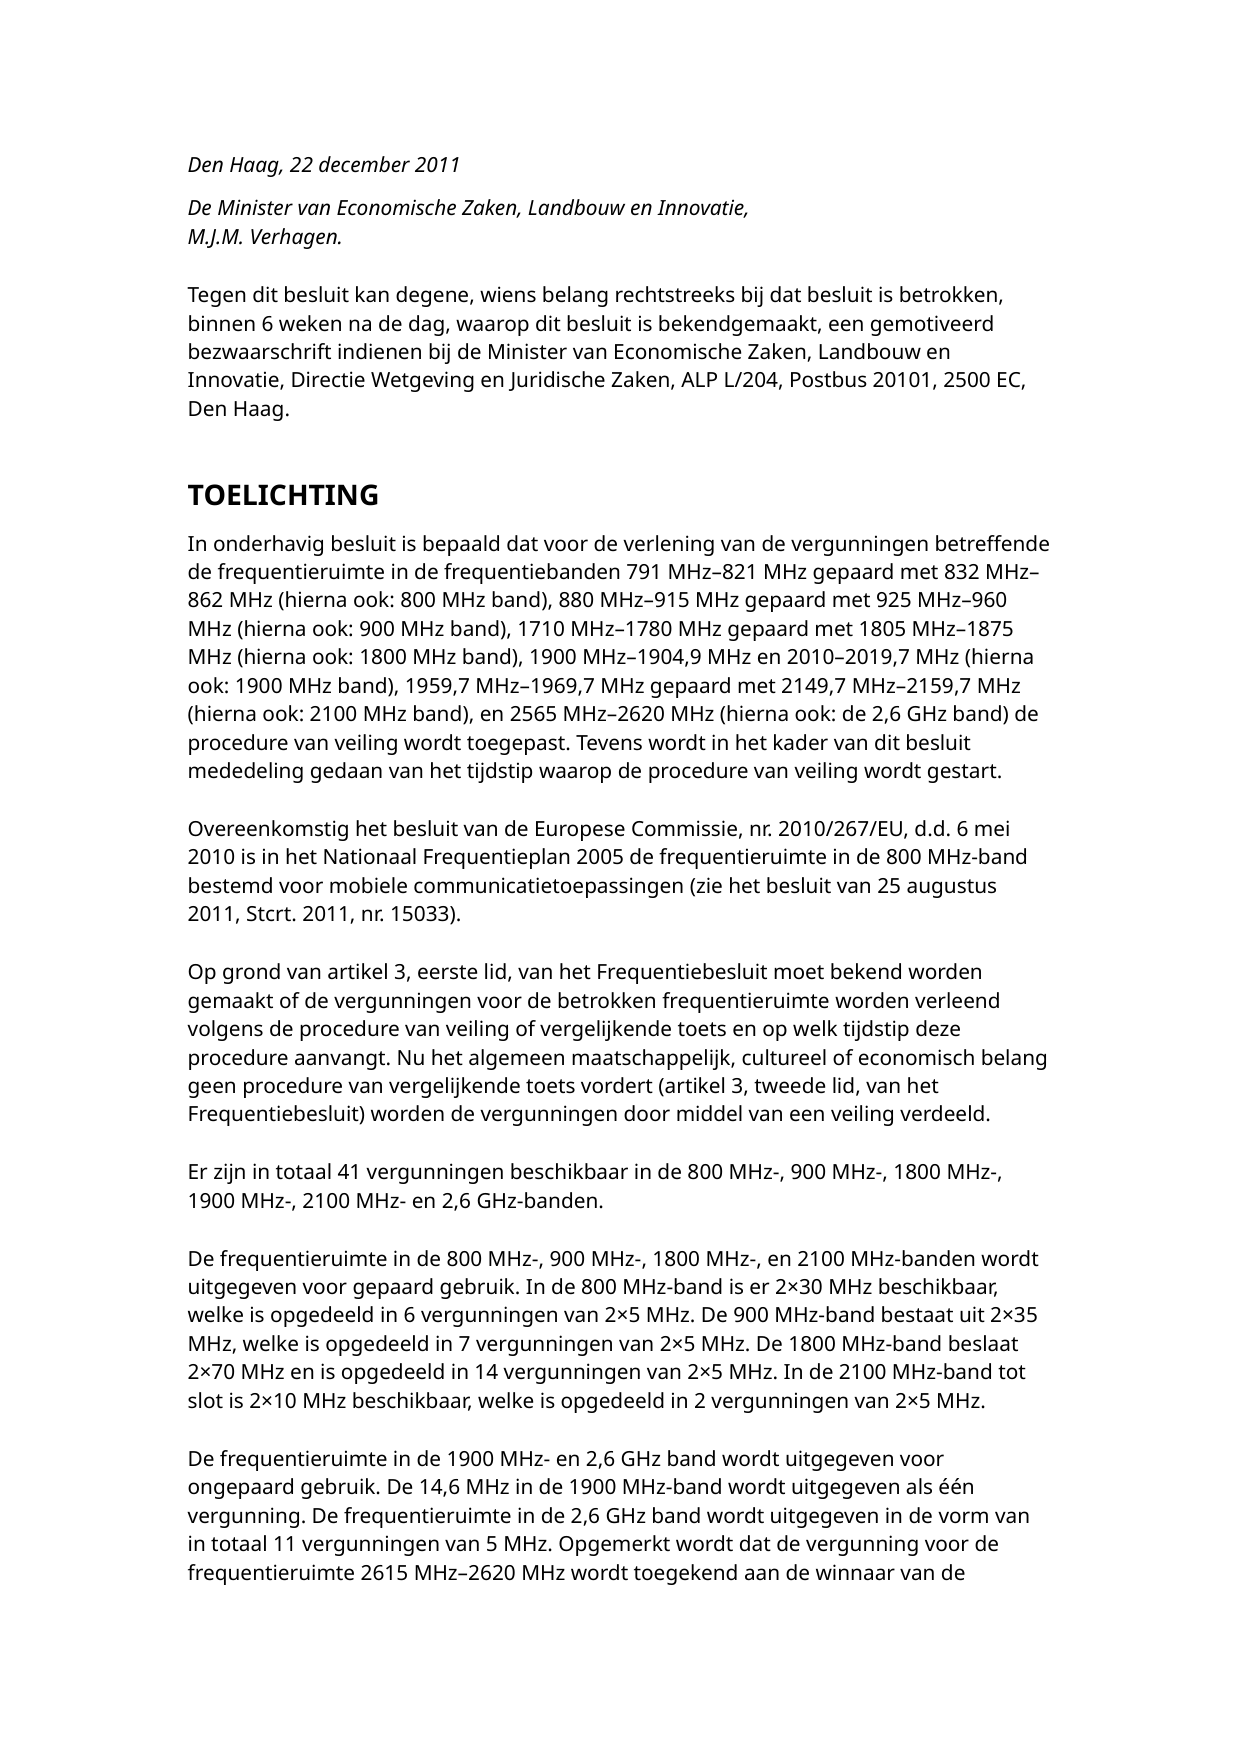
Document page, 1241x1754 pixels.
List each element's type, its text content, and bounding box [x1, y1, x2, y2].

text Overeenkomstig het besluit van de Europese Commissie, nr. 2010/267/EU, d.d. 6 mei 2010 is in het Nationaal Frequentieplan 2005 de frequentieruimte in de 800 MHz-band bestemd voor mobiele communicatietoepassingen (zie het besluit van 25 augustus 2011, Stcrt. 2011, nr. 15033). [187, 814, 1053, 928]
text Op grond van artikel 3, eerste lid, van het Frequentiebesluit moet bekend worden gemaakt of de vergunningen voor de betrokken frequentieruimte worden verleend volgens de procedure van veiling of vergelijkende toets en op welk tijdstip deze procedure aanvangt. Nu het algemeen maatschappelijk, cultureel of economisch belang geen procedure van vergelijkende toets vordert (artikel 3, tweede lid, van het Frequentiebesluit) worden de vergunningen door middel van een veiling verdeeld. [187, 957, 1053, 1128]
text De frequentieruimte in de 800 MHz-, 900 MHz-, 1800 MHz-, en 2100 MHz-banden wordt uitgegeven voor gepaard gebruik. In de 800 MHz-band is er 2×30 MHz beschikbaar, welke is opgedeeld in 6 vergunningen van 2×5 MHz. De 900 MHz-band bestaat uit 2×35 MHz, welke is opgedeeld in 7 vergunningen van 2×5 MHz. De 1800 MHz-band beslaat 2×70 MHz en is opgedeeld in 14 vergunningen van 2×5 MHz. In de 2100 MHz-band tot slot is 2×10 MHz beschikbaar, welke is opgedeeld in 2 vergunningen van 2×5 MHz. [187, 1244, 1053, 1414]
subtitle TOELICHTING [187, 475, 1053, 514]
text De Minister van Economische Zaken, Landbouw en Innovatie, [187, 193, 1053, 222]
text Tegen dit besluit kan degene, wiens belang rechtstreeks bij dat besluit is betrokken, binnen 6 weken na de dag, waarop dit besluit is bekendgemaakt, een gemotiveerd bezwaarschrift indienen bij de Minister van Economische Zaken, Landbouw en Innovatie, Directie Wetgeving en Juridische Zaken, ALP L/204, Postbus 20101, 2500 EC, Den Haag. [187, 280, 1053, 422]
text Den Haag, 22 december 2011 [187, 150, 1053, 178]
text In onderhavig besluit is bepaald dat voor de verlening van de vergunningen betreffende de frequentieruimte in de frequentiebanden 791 MHz–821 MHz gepaard met 832 MHz–862 MHz (hierna ook: 800 MHz band), 880 MHz–915 MHz gepaard met 925 MHz–960 MHz (hierna ook: 900 MHz band), 1710 MHz–1780 MHz gepaard met 1805 MHz–1875 MHz (hierna ook: 1800 MHz band), 1900 MHz–1904,9 MHz en 2010–2019,7 MHz (hierna ook: 1900 MHz band), 1959,7 MHz–1969,7 MHz gepaard met 2149,7 MHz–2159,7 MHz (hierna ook: 2100 MHz band), en 2565 MHz–2620 MHz (hierna ook: de 2,6 GHz band) de procedure van veiling wordt toegepast. Tevens wordt in het kader van dit besluit mededeling gedaan van het tijdstip waarop de procedure van veiling wordt gestart. [187, 529, 1053, 784]
text Er zijn in totaal 41 vergunningen beschikbaar in de 800 MHz-, 900 MHz-, 1800 MHz-, 1900 MHz-, 2100 MHz- en 2,6 GHz-banden. [187, 1157, 1053, 1214]
text M.J.M. Verhagen. [187, 222, 1053, 250]
text De frequentieruimte in de 1900 MHz- en 2,6 GHz band wordt uitgegeven voor ongepaard gebruik. De 14,6 MHz in de 1900 MHz-band wordt uitgegeven als één vergunning. De frequentieruimte in de 2,6 GHz band wordt uitgegeven in de vorm van in totaal 11 vergunningen van 5 MHz. Opgemerkt wordt dat de vergunning voor de frequentieruimte 2615 MHz–2620 MHz wordt toegekend aan de winnaar van de [187, 1444, 1053, 1586]
